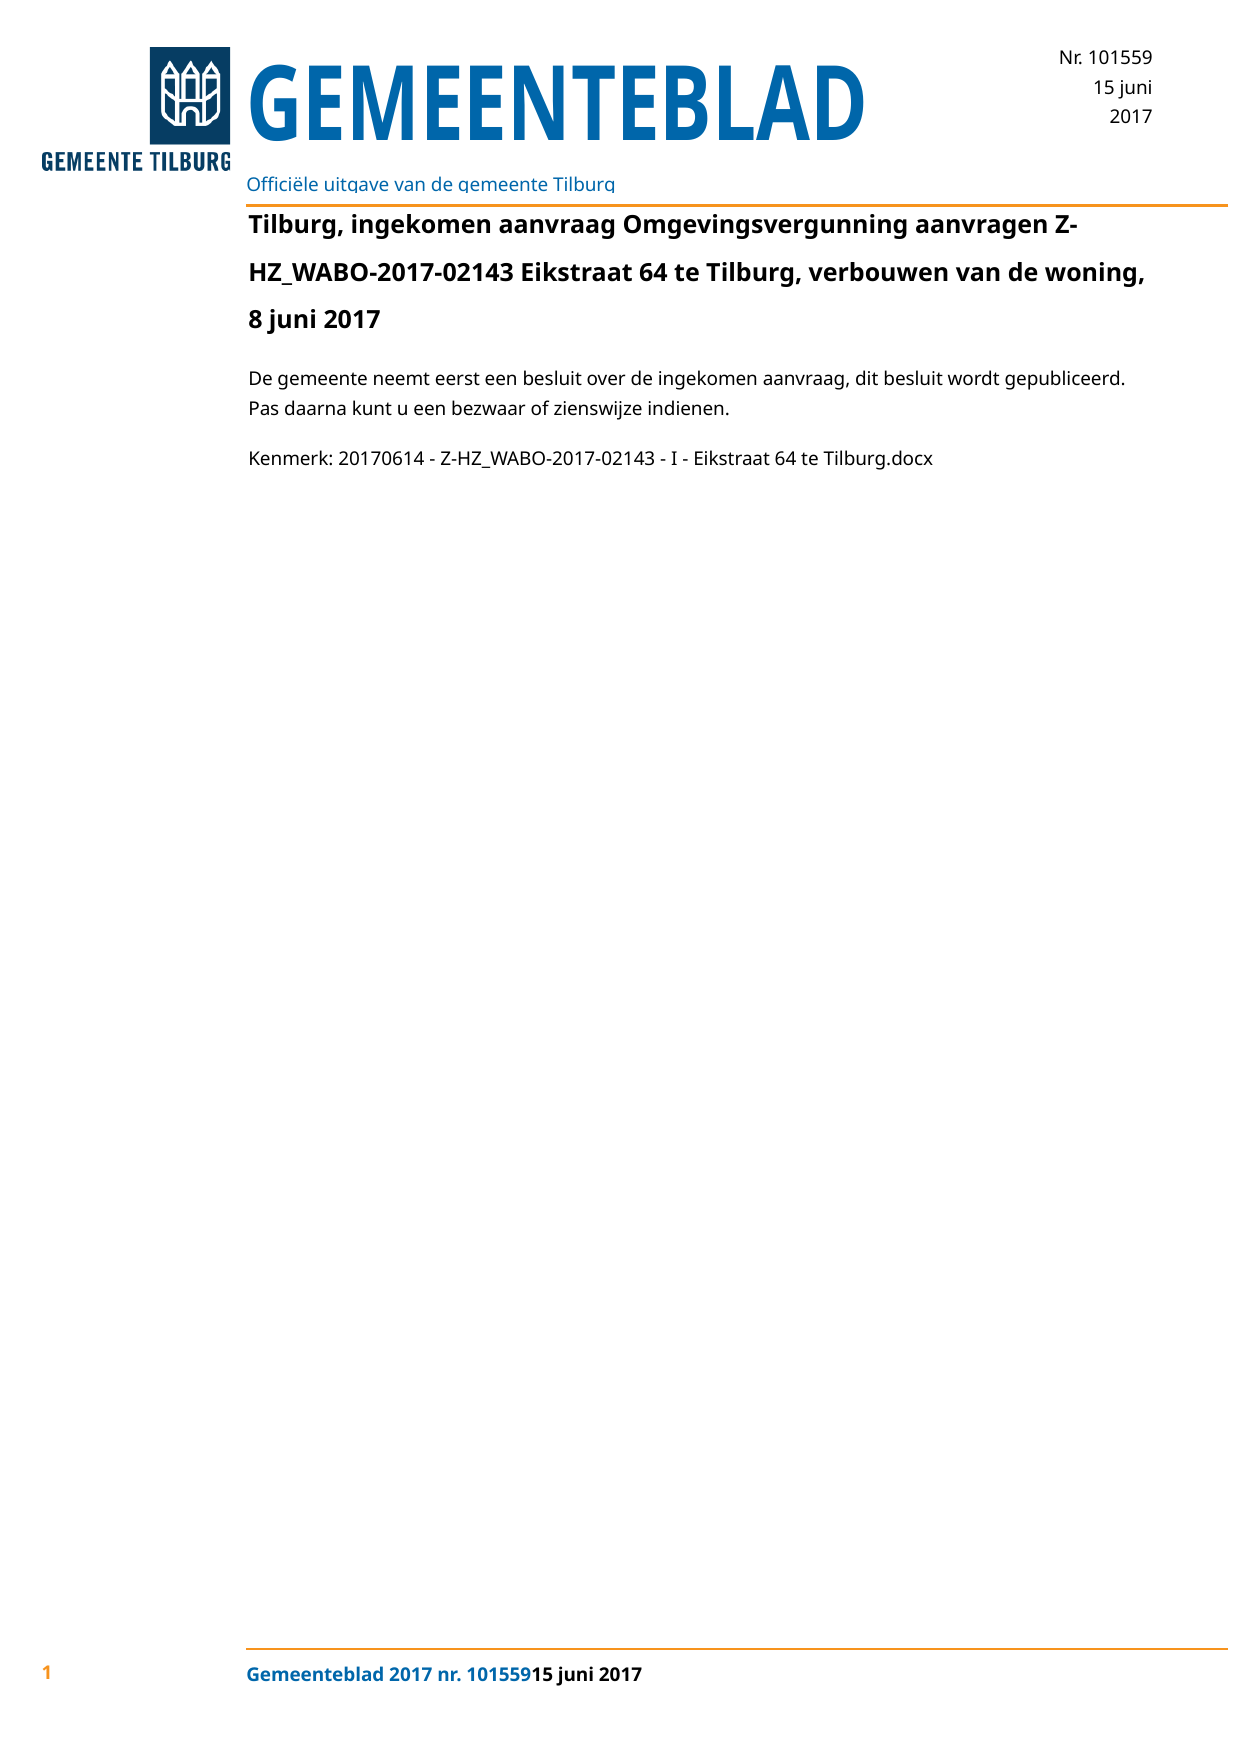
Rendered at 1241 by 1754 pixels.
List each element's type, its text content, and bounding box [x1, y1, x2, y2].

text Tilburg, ingekomen aanvraag Omgevingsvergunning aanvragen Z-HZ_WABO-2017-02143 Eikstraat 64 te Tilburg, verbouwen van de woning, 8 juni 2017 [248, 207, 1152, 336]
text De gemeente neemt eerst een besluit over de ingekomen aanvraag, dit besluit wordt gepubliceerd. Pas daarna kunt u een bezwaar of zienswijze indienen. [248, 366, 1152, 421]
picture [41, 47, 231, 172]
text Kenmerk: 20170614 - Z-HZ_WABO-2017-02143 - I - Eikstraat 64 te Tilburg.docx [248, 446, 1152, 471]
